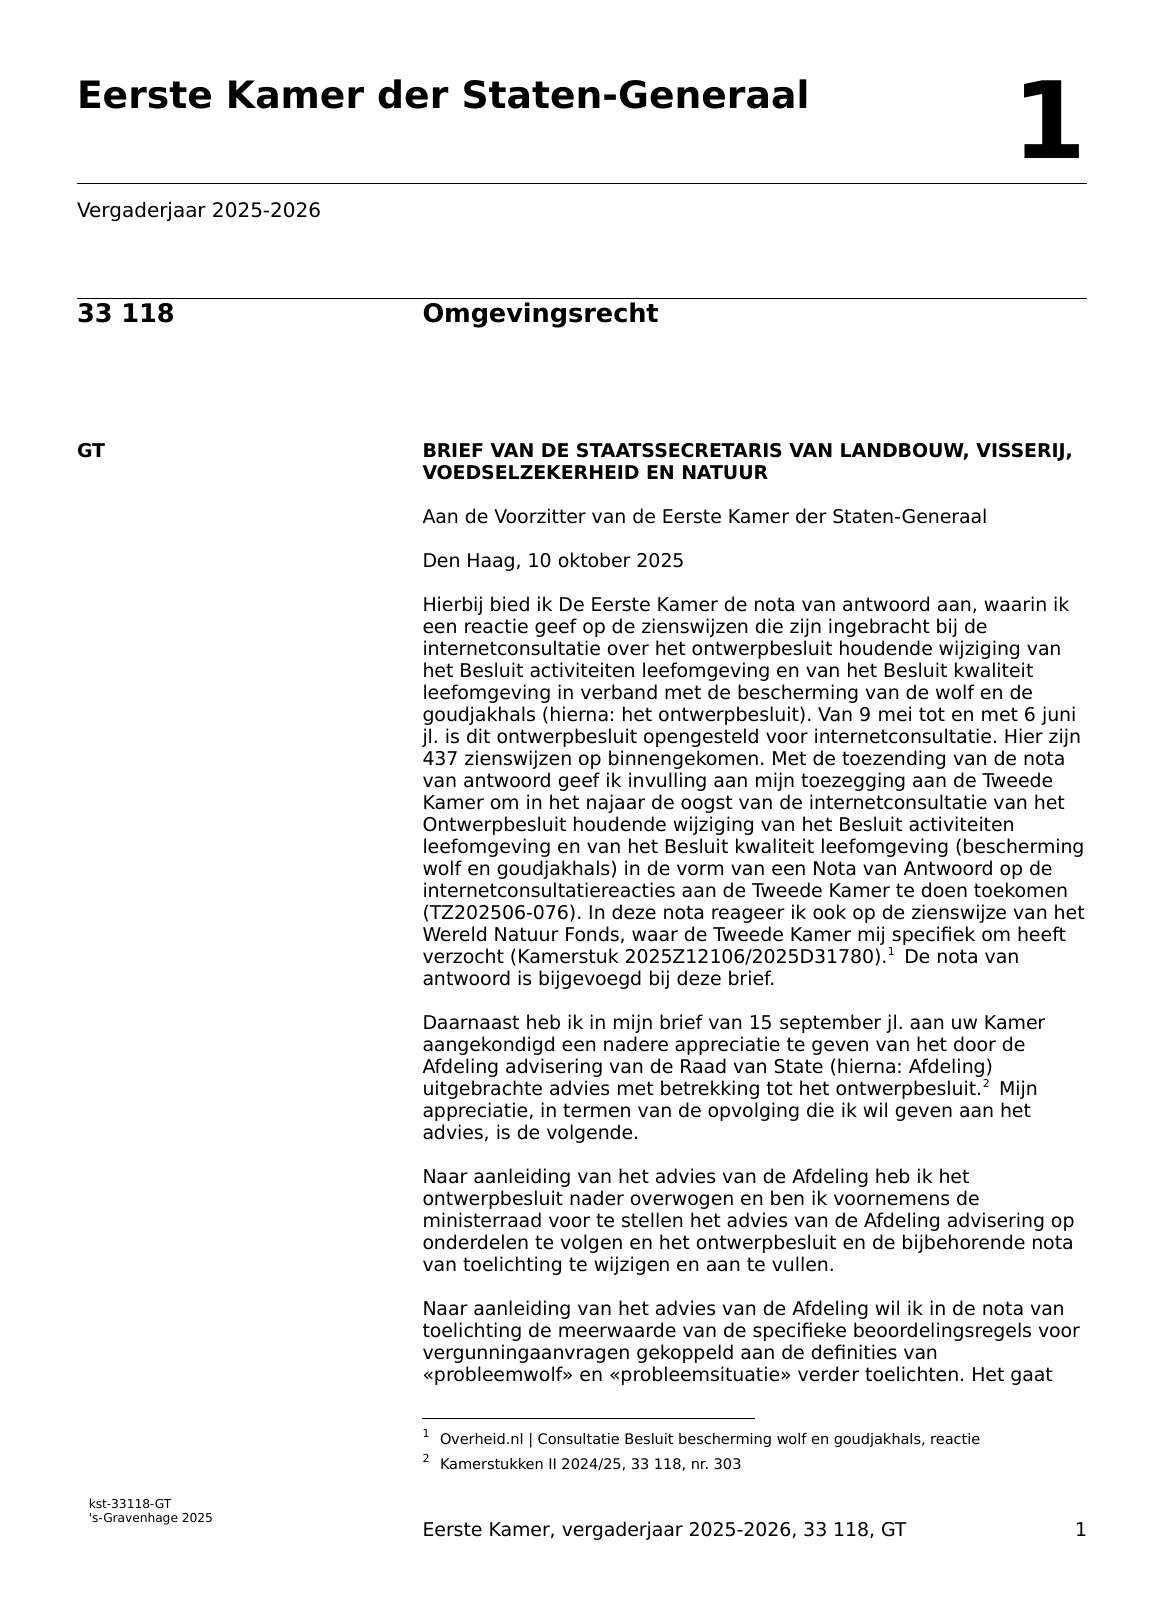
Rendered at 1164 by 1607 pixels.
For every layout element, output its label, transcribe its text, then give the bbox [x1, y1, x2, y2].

text Daarnaast heb ik in mijn brief van 15 september jl. aan uw Kamer aangekondigd een nadere appreciatie te geven van het door de Afdeling advisering van de Raad van State (hierna: Afdeling) uitgebrachte advies met betrekking tot het ontwerpbesluit. Mijn appreciatie, in termen van de opvolging die ik wil geven aan het advies, is de volgende. [422, 1012, 1087, 1144]
subtitle GT BRIEF VAN DE STAATSSECRETARIS VAN LANDBOUW, VISSERIJ, VOEDSELZEKERHEID EN NATUUR [77, 440, 1087, 484]
subtitle 33 118 Omgevingsrecht [77, 299, 1087, 329]
text Naar aanleiding van het advies van de Afdeling heb ik het ontwerpbesluit nader overwogen en ben ik voornemens de ministerraad voor te stellen het advies van de Afdeling advisering op onderdelen te volgen en het ontwerpbesluit en de bijbehorende nota van toelichting te wijzigen en aan te vullen. [422, 1166, 1087, 1276]
table_header Eerste Kamer der Staten-Generaal [77, 59, 886, 183]
text 's-Gravenhage 2025 [88, 1511, 323, 1525]
text Aan de Voorzitter van de Eerste Kamer der Staten-Generaal [422, 506, 1087, 528]
text Kamerstukken II 2024/25, 33 118, nr. 303 [422, 1452, 1087, 1474]
text Naar aanleiding van het advies van de Afdeling wil ik in de nota van toelichting de meerwaarde van de specifieke beoordelingsregels voor vergunningaanvragen gekoppeld aan de definities van «probleemwolf» en «probleemsituatie» verder toelichten. Het gaat [422, 1298, 1087, 1386]
text kst-33118-GT [88, 1497, 323, 1511]
text Hierbij bied ik De Eerste Kamer de nota van antwoord aan, waarin ik een reactie geef op de zienswijzen die zijn ingebracht bij de internetconsultatie over het ontwerpbesluit houdende wijziging van het Besluit activiteiten leefomgeving en van het Besluit kwaliteit leefomgeving in verband met de bescherming van de wolf en de goudjakhals (hierna: het ontwerpbesluit). Van 9 mei tot en met 6 juni jl. is dit ontwerpbesluit opengesteld voor internetconsultatie. Hier zijn 437 zienswijzen op binnengekomen. Met de toezending van de nota van antwoord geef ik invulling aan mijn toezegging aan de Tweede Kamer om in het najaar de oogst van de internetconsultatie van het Ontwerpbesluit houdende wijziging van het Besluit activiteiten leefomgeving en van het Besluit kwaliteit leefomgeving (bescherming wolf en goudjakhals) in de vorm van een Nota van Antwoord op de internetconsultatiereacties aan de Tweede Kamer te doen toekomen (TZ202506-076). In deze nota reageer ik ook op de zienswijze van het Wereld Natuur Fonds, waar de Tweede Kamer mij specifiek om heeft verzocht (Kamerstuk 2025Z12106/2025D31780). De nota van antwoord is bijgevoegd bij deze brief. [422, 594, 1087, 990]
table_header 1 [886, 59, 1087, 183]
text Den Haag, 10 oktober 2025 [422, 550, 1087, 572]
table_cell Vergaderjaar 2025-2026 [77, 184, 1087, 298]
text Overheid.nl | Consultatie Besluit bescherming wolf en goudjakhals, reactie [422, 1427, 1087, 1449]
